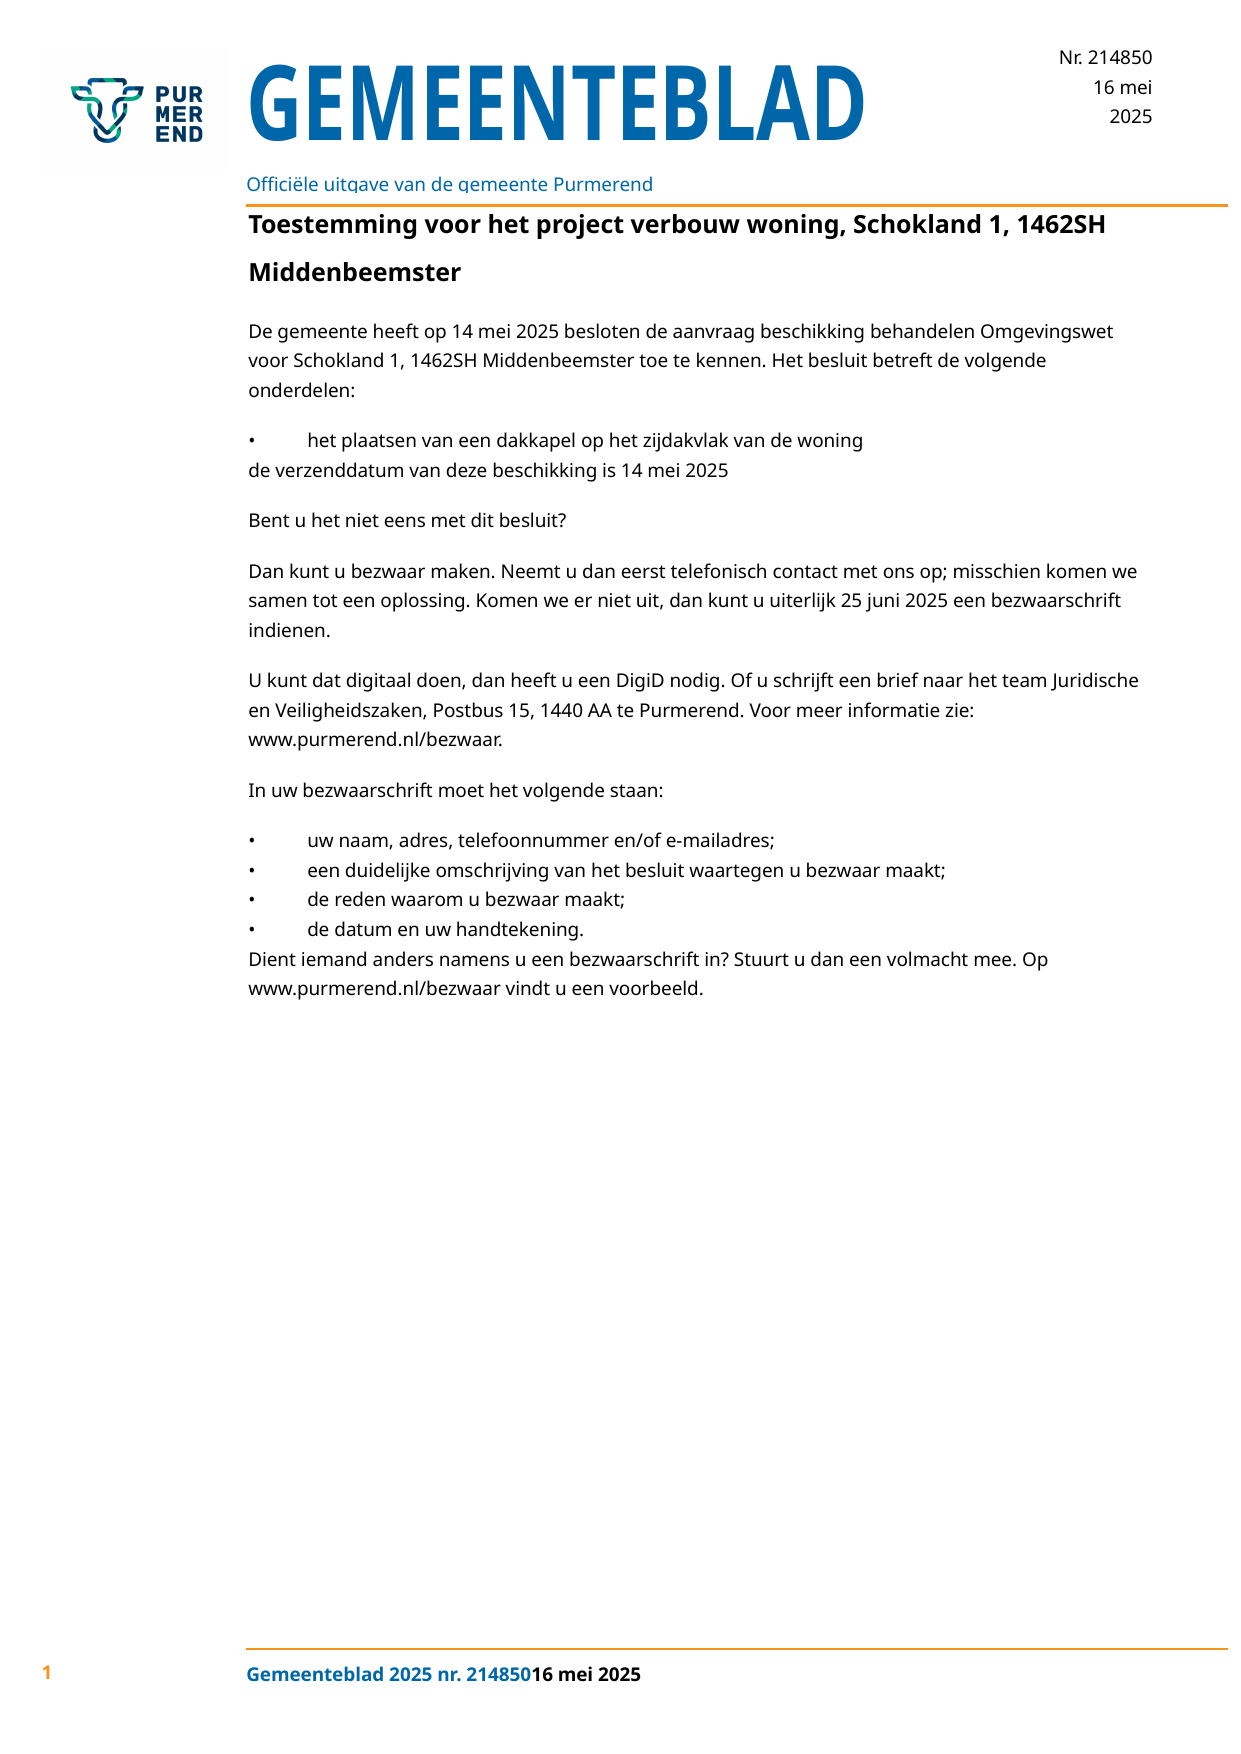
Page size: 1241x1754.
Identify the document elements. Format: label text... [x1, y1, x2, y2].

text U kunt dat digitaal doen, dan heeft u een DigiD nodig. Of u schrijft een brief naar het team Juridische en Veiligheidszaken, Postbus 15, 1440 AA te Purmerend. Voor meer informatie zie: www.purmerend.nl/bezwaar. [248, 667, 1152, 752]
list uw naam, adres, telefoonnummer en/of e-mailadres; [248, 827, 1152, 853]
text Dient iemand anders namens u een bezwaarschrift in? Stuurt u dan een volmacht mee. Op www.purmerend.nl/bezwaar vindt u een voorbeeld. [248, 946, 1152, 1001]
text de verzenddatum van deze beschikking is 14 mei 2025 [248, 457, 1152, 483]
text In uw bezwaarschrift moet het volgende staan: [248, 777, 1152, 803]
text De gemeente heeft op 14 mei 2025 besloten de aanvraag beschikking behandelen Omgevingswet voor Schokland 1, 1462SH Middenbeemster toe te kennen. Het besluit betreft de volgende onderdelen: [248, 318, 1152, 403]
list de reden waarom u bezwaar maakt; [248, 887, 1152, 912]
list de datum en uw handtekening. [248, 916, 1152, 942]
text Toestemming voor het project verbouw woning, Schokland 1, 1462SH Middenbeemster [248, 207, 1152, 288]
text Dan kunt u bezwaar maken. Neemt u dan eerst telefonisch contact met ons op; misschien komen we samen tot een oplossing. Komen we er niet uit, dan kunt u uiterlijk 25 juni 2025 een bezwaarschrift indienen. [248, 558, 1152, 643]
text Bent u het niet eens met dit besluit? [248, 507, 1152, 533]
picture [41, 47, 231, 172]
list een duidelijke omschrijving van het besluit waartegen u bezwaar maakt; [248, 857, 1152, 883]
list het plaatsen van een dakkapel op het zijdakvlak van de woning [248, 427, 1152, 453]
